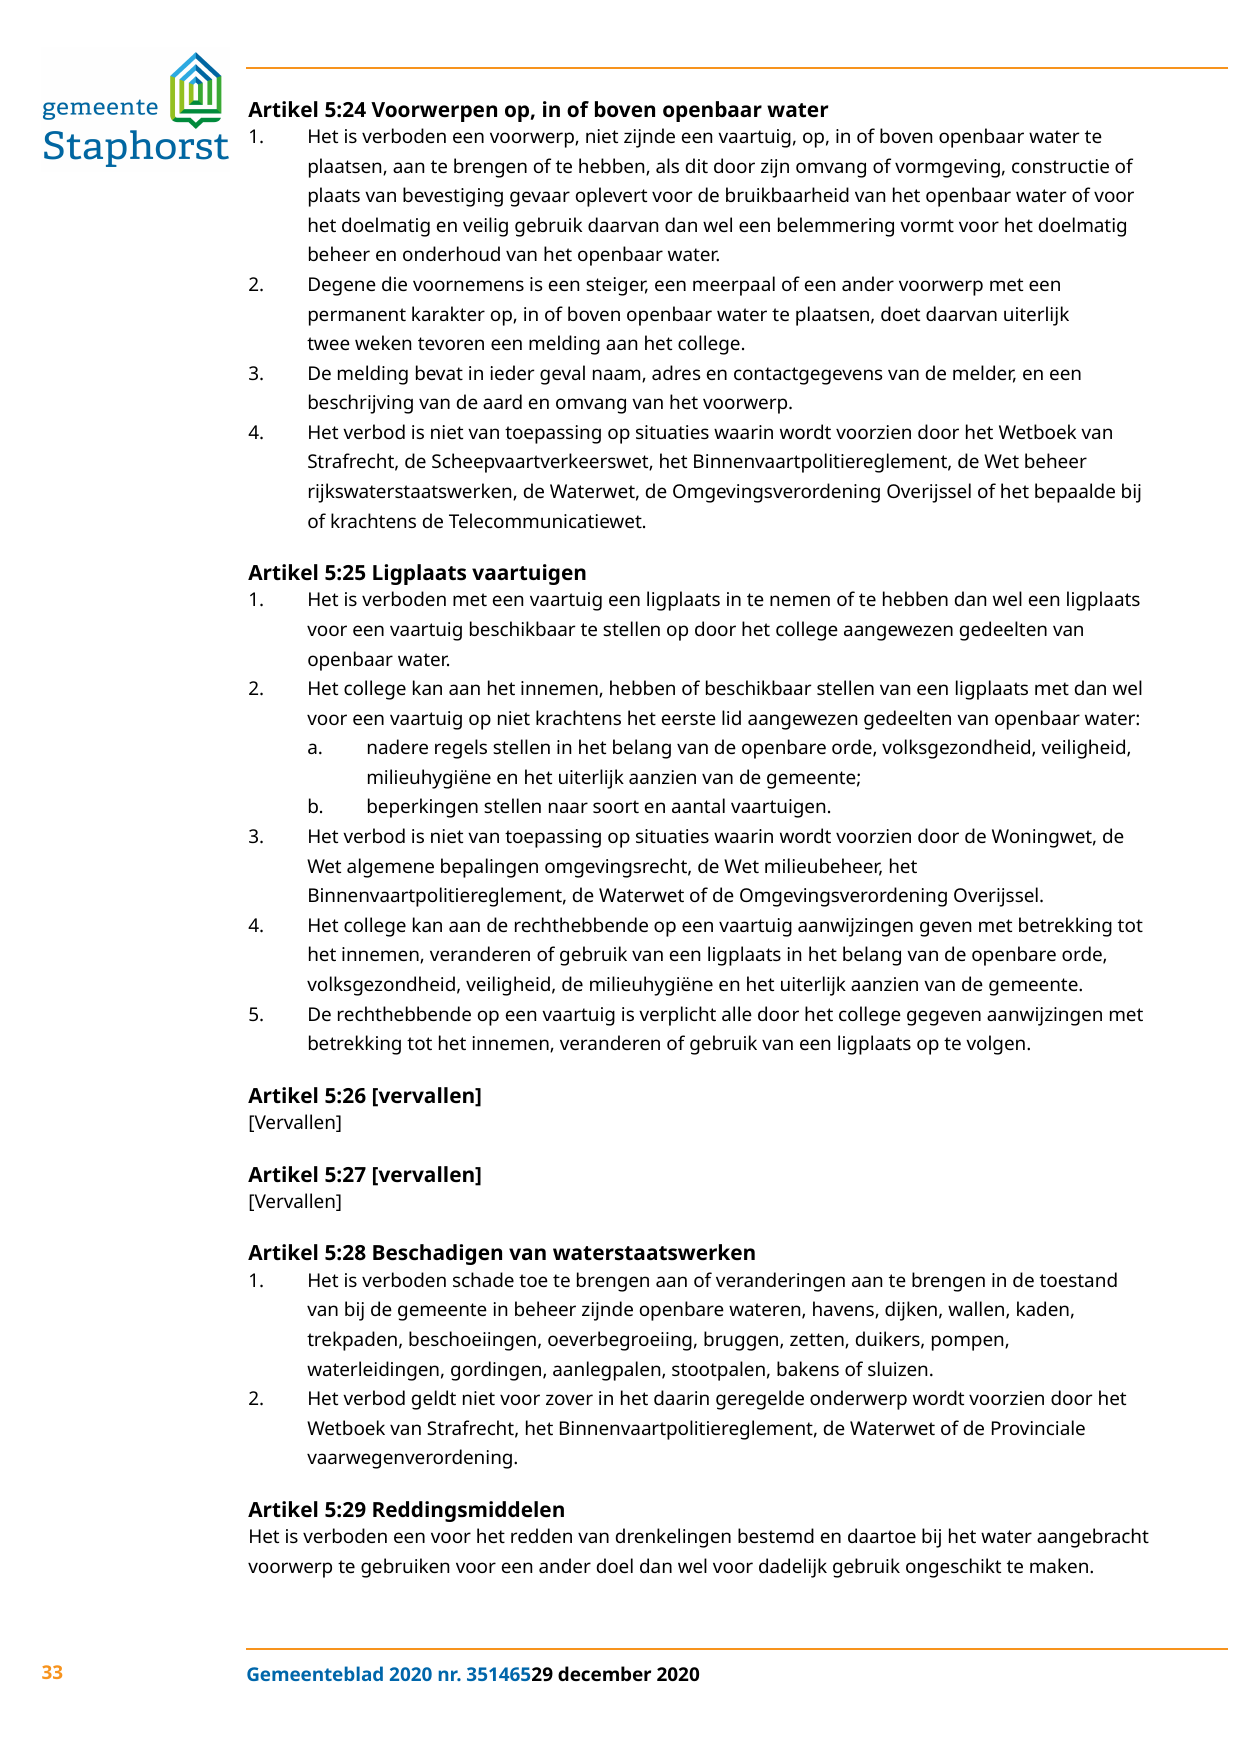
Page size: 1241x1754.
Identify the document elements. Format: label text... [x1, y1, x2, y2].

text Artikel 5:24 Voorwerpen op, in of boven openbaar water [248, 95, 1152, 123]
list nadere regels stellen in het belang van de openbare orde, volksgezondheid, veiligheid, milieuhygiëne en het uiterlijk aanzien van de gemeente; [307, 734, 1152, 790]
text Artikel 5:27 [vervallen] [248, 1160, 1152, 1188]
list De melding bevat in ieder geval naam, adres en contactgegevens van de melder, en een beschrijving van de aard en omvang van het voorwerp. [248, 360, 1152, 415]
text [Vervallen] [248, 1109, 1152, 1135]
list Het college kan aan het innemen, hebben of beschikbaar stellen van een ligplaats met dan wel voor een vaartuig op niet krachtens het eerste lid aangewezen gedeelten van openbaar water: [248, 675, 1152, 731]
text [Vervallen] [248, 1188, 1152, 1214]
list Degene die voornemens is een steiger, een meerpaal of een ander voorwerp met een permanent karakter op, in of boven openbaar water te plaatsen, doet daarvan uiterlijk twee weken tevoren een melding aan het college. [248, 271, 1152, 356]
list Het is verboden met een vaartuig een ligplaats in te nemen of te hebben dan wel een ligplaats voor een vaartuig beschikbaar te stellen op door het college aangewezen gedeelten van openbaar water. [248, 587, 1152, 672]
text Artikel 5:26 [vervallen] [248, 1081, 1152, 1109]
text Artikel 5:28 Beschadigen van waterstaatswerken [248, 1238, 1152, 1267]
list Het verbod is niet van toepassing op situaties waarin wordt voorzien door het Wetboek van Strafrecht, de Scheepvaartverkeerswet, het Binnenvaartpolitiereglement, de Wet beheer rijkswaterstaatswerken, de Waterwet, de Omgevingsverordening Overijssel of het bepaalde bij of krachtens de Telecommunicatiewet. [248, 419, 1152, 533]
list Het is verboden schade toe te brengen aan of veranderingen aan te brengen in de toestand van bij de gemeente in beheer zijnde openbare wateren, havens, dijken, wallen, kaden, trekpaden, beschoeiingen, oeverbegroeiing, bruggen, zetten, duikers, pompen, waterleidingen, gordingen, aanlegpalen, stootpalen, bakens of sluizen. [248, 1267, 1152, 1381]
list beperkingen stellen naar soort en aantal vaartuigen. [307, 794, 1152, 819]
text Het is verboden een voor het redden van drenkelingen bestemd en daartoe bij het water aangebracht voorwerp te gebruiken voor een ander doel dan wel voor dadelijk gebruik ongeschikt te maken. [248, 1523, 1152, 1579]
picture [41, 47, 231, 172]
text Artikel 5:25 Ligplaats vaartuigen [248, 558, 1152, 587]
list Het verbod geldt niet voor zover in het daarin geregelde onderwerp wordt voorzien door het Wetboek van Strafrecht, het Binnenvaartpolitiereglement, de Waterwet of de Provinciale vaarwegenverordening. [248, 1385, 1152, 1470]
list De rechthebbende op een vaartuig is verplicht alle door het college gegeven aanwijzingen met betrekking tot het innemen, veranderen of gebruik van een ligplaats op te volgen. [248, 1001, 1152, 1056]
text Artikel 5:29 Reddingsmiddelen [248, 1495, 1152, 1523]
list Het is verboden een voorwerp, niet zijnde een vaartuig, op, in of boven openbaar water te plaatsen, aan te brengen of te hebben, als dit door zijn omvang of vormgeving, constructie of plaats van bevestiging gevaar oplevert voor de bruikbaarheid van het openbaar water of voor het doelmatig en veilig gebruik daarvan dan wel een belemmering vormt voor het doelmatig beheer en onderhoud van het openbaar water. [248, 123, 1152, 267]
list Het verbod is niet van toepassing op situaties waarin wordt voorzien door de Woningwet, de Wet algemene bepalingen omgevingsrecht, de Wet milieubeheer, het Binnenvaartpolitiereglement, de Waterwet of de Omgevingsverordening Overijssel. [248, 823, 1152, 908]
list Het college kan aan de rechthebbende op een vaartuig aanwijzingen geven met betrekking tot het innemen, veranderen of gebruik van een ligplaats in het belang van de openbare orde, volksgezondheid, veiligheid, de milieuhygiëne en het uiterlijk aanzien van de gemeente. [248, 912, 1152, 997]
